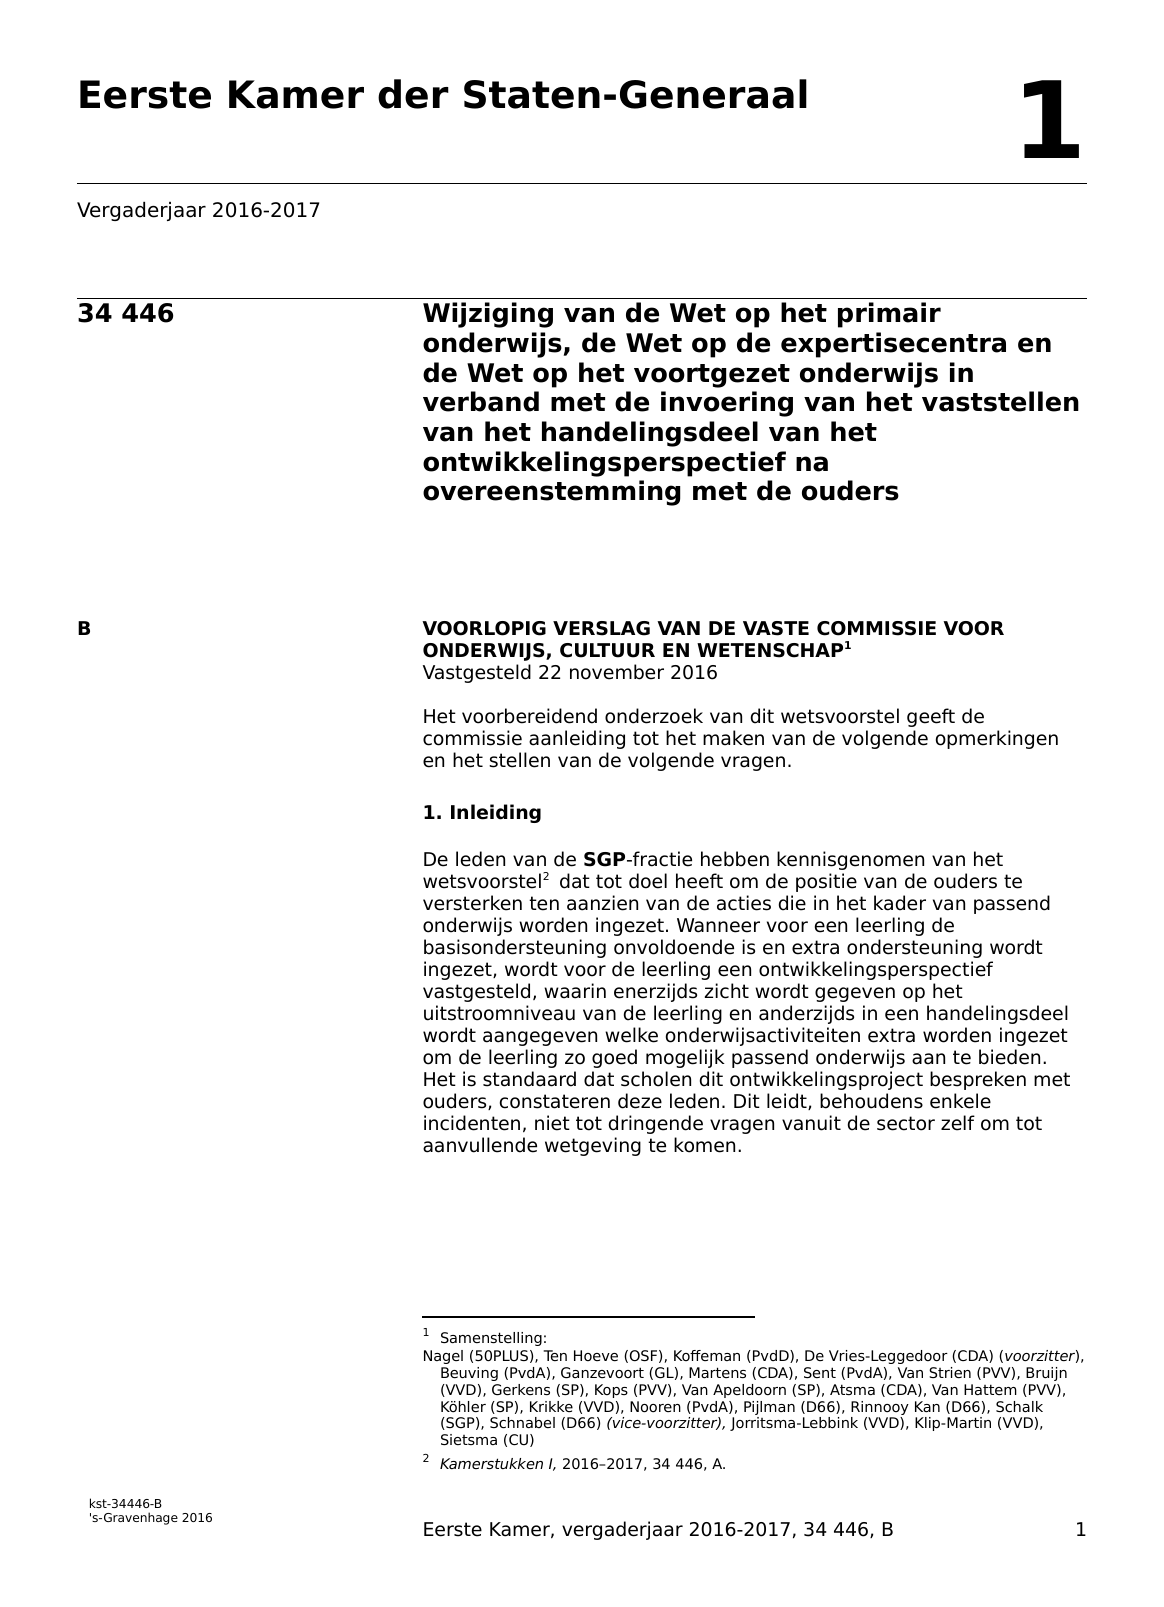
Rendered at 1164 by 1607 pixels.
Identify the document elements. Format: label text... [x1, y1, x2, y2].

subtitle 1. Inleiding [422, 802, 1087, 824]
text Vastgesteld 22 november 2016 [422, 662, 1087, 684]
text Kamerstukken I, 2016–2017, 34 446, A. [422, 1452, 1087, 1474]
text Het voorbereidend onderzoek van dit wetsvoorstel geeft de commissie aanleiding tot het maken van de volgende opmerkingen en het stellen van de volgende vragen. [422, 706, 1087, 772]
text 's-Gravenhage 2016 [88, 1511, 323, 1525]
table_header 1 [886, 59, 1087, 183]
text Nagel (50PLUS), Ten Hoeve (OSF), Koffeman (PvdD), De Vries-Leggedoor (CDA) (voorzitter), Beuving (PvdA), Ganzevoort (GL), Martens (CDA), Sent (PvdA), Van Strien (PVV), Bruijn (VVD), Gerkens (SP), Kops (PVV), Van Apeldoorn (SP), Atsma (CDA), Van Hattem (PVV), Köhler (SP), Krikke (VVD), Nooren (PvdA), Pijlman (D66), Rinnooy Kan (D66), Schalk (SGP), Schnabel (D66) (vice-voorzitter), Jorritsma-Lebbink (VVD), Klip-Martin (VVD), Sietsma (CU) [422, 1348, 1087, 1449]
subtitle 34 446 Wijziging van de Wet op het primair onderwijs, de Wet op de expertisecentra en de Wet op het voortgezet onderwijs in verband met de invoering van het vaststellen van het handelingsdeel van het ontwikkelingsperspectief na overeenstemming met de ouders [77, 299, 1087, 507]
subtitle B VOORLOPIG VERSLAG VAN DE VASTE COMMISSIE VOOR ONDERWIJS, CULTUUR EN WETENSCHAP [77, 618, 1087, 662]
text Samenstelling: [422, 1326, 1087, 1348]
table_cell Vergaderjaar 2016-2017 [77, 184, 1087, 298]
text De leden van de SGP-fractie hebben kennisgenomen van het wetsvoorstel dat tot doel heeft om de positie van de ouders te versterken ten aanzien van de acties die in het kader van passend onderwijs worden ingezet. Wanneer voor een leerling de basisondersteuning onvoldoende is en extra ondersteuning wordt ingezet, wordt voor de leerling een ontwikkelingsperspectief vastgesteld, waarin enerzijds zicht wordt gegeven op het uitstroomniveau van de leerling en anderzijds in een handelingsdeel wordt aangegeven welke onderwijsactiviteiten extra worden ingezet om de leerling zo goed mogelijk passend onderwijs aan te bieden. Het is standaard dat scholen dit ontwikkelingsproject bespreken met ouders, constateren deze leden. Dit leidt, behoudens enkele incidenten, niet tot dringende vragen vanuit de sector zelf om tot aanvullende wetgeving te komen. [422, 849, 1087, 1157]
table_header Eerste Kamer der Staten-Generaal [77, 59, 886, 183]
text kst-34446-B [88, 1497, 323, 1511]
